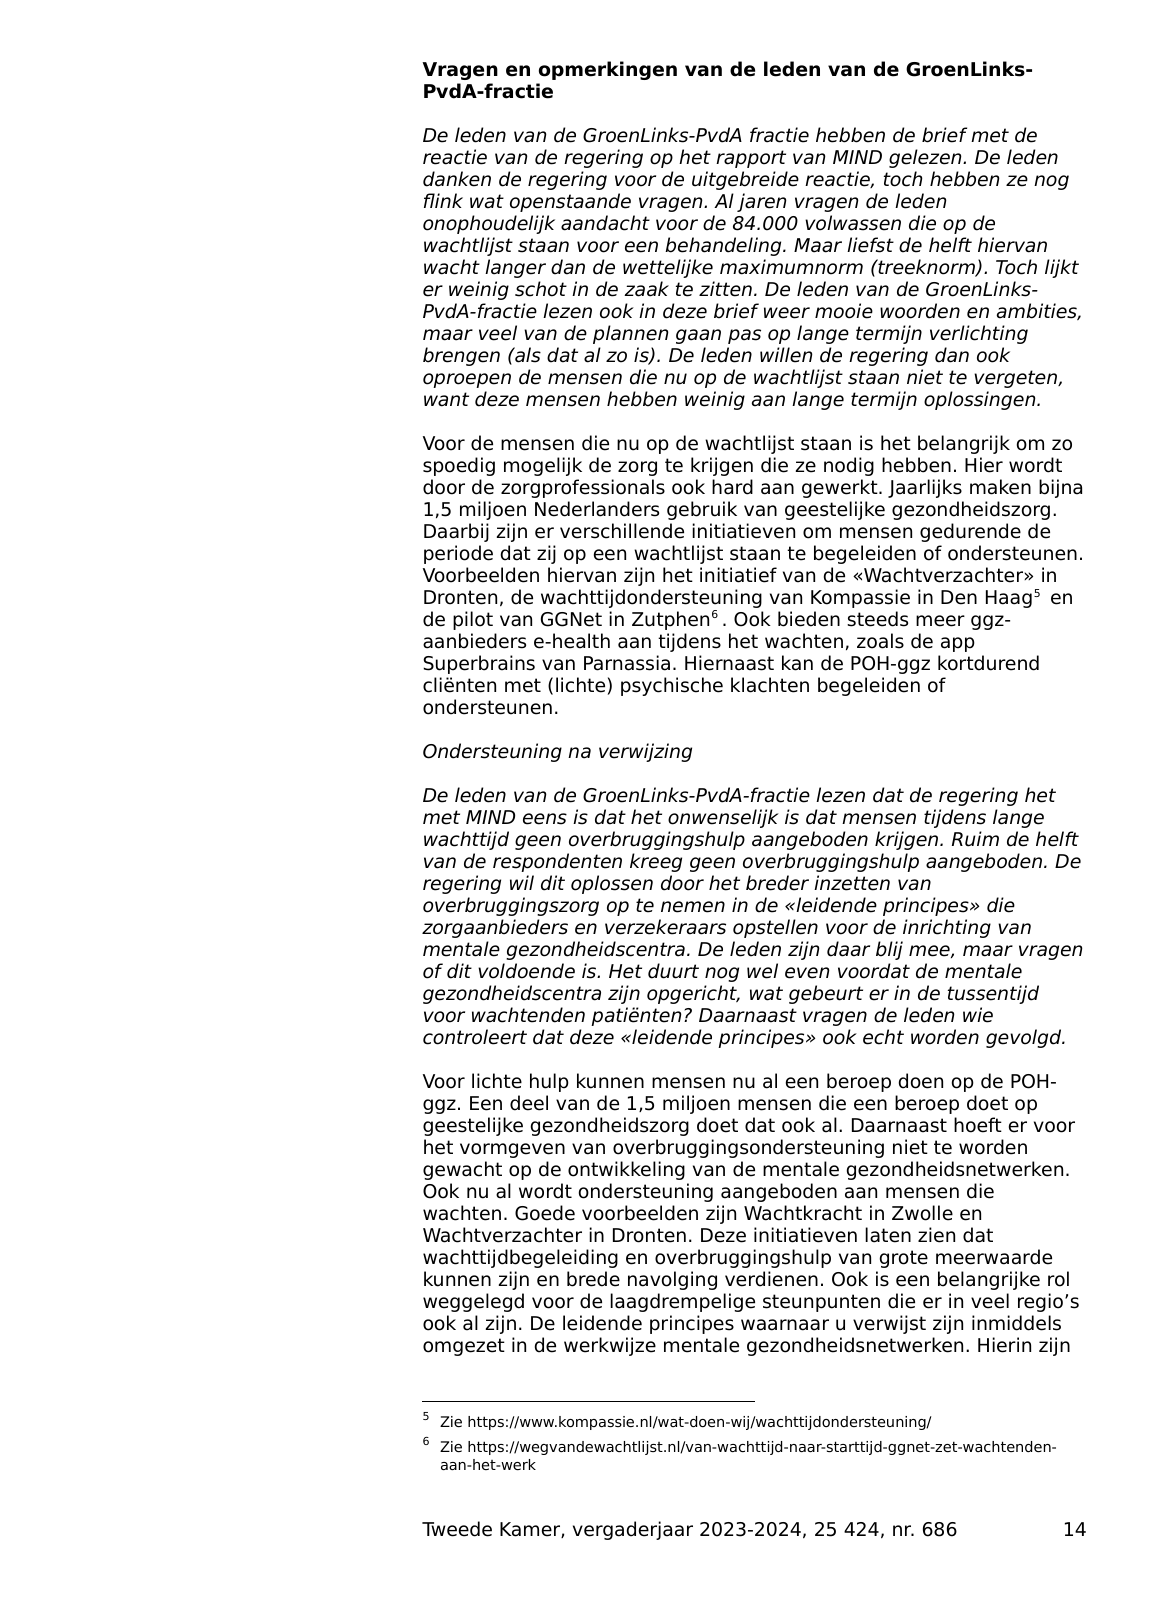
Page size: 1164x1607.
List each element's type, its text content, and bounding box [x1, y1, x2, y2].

text De leden van de GroenLinks-PvdA fractie hebben de brief met de reactie van de regering op het rapport van MIND gelezen. De leden danken de regering voor de uitgebreide reactie, toch hebben ze nog flink wat openstaande vragen. Al jaren vragen de leden onophoudelijk aandacht voor de 84.000 volwassen die op de wachtlijst staan voor een behandeling. Maar liefst de helft hiervan wacht langer dan de wettelijke maximumnorm (treeknorm). Toch lijkt er weinig schot in de zaak te zitten. De leden van de GroenLinks-PvdA-fractie lezen ook in deze brief weer mooie woorden en ambities, maar veel van de plannen gaan pas op lange termijn verlichting brengen (als dat al zo is). De leden willen de regering dan ook oproepen de mensen die nu op de wachtlijst staan niet te vergeten, want deze mensen hebben weinig aan lange termijn oplossingen. [422, 125, 1087, 411]
text De leden van de GroenLinks-PvdA-fractie lezen dat de regering het met MIND eens is dat het onwenselijk is dat mensen tijdens lange wachttijd geen overbruggingshulp aangeboden krijgen. Ruim de helft van de respondenten kreeg geen overbruggingshulp aangeboden. De regering wil dit oplossen door het breder inzetten van overbruggingszorg op te nemen in de «leidende principes» die zorgaanbieders en verzekeraars opstellen voor de inrichting van mentale gezondheidscentra. De leden zijn daar blij mee, maar vragen of dit voldoende is. Het duurt nog wel even voordat de mentale gezondheidscentra zijn opgericht, wat gebeurt er in de tussentijd voor wachtenden patiënten? Daarnaast vragen de leden wie controleert dat deze «leidende principes» ook echt worden gevolgd. [422, 785, 1087, 1049]
text Zie https://wegvandewachtlijst.nl/van-wachttijd-naar-starttijd-ggnet-zet-wachtenden-aan-het-werk [422, 1435, 1087, 1474]
text Voor de mensen die nu op de wachtlijst staan is het belangrijk om zo spoedig mogelijk de zorg te krijgen die ze nodig hebben. Hier wordt door de zorgprofessionals ook hard aan gewerkt. Jaarlijks maken bijna 1,5 miljoen Nederlanders gebruik van geestelijke gezondheidszorg. Daarbij zijn er verschillende initiatieven om mensen gedurende de periode dat zij op een wachtlijst staan te begeleiden of ondersteunen. Voorbeelden hiervan zijn het initiatief van de «Wachtverzachter» in Dronten, de wachttijdondersteuning van Kompassie in Den Haag en de pilot van GGNet in Zutphen. Ook bieden steeds meer ggz-aanbieders e-health aan tijdens het wachten, zoals de app Superbrains van Parnassia. Hiernaast kan de POH-ggz kortdurend cliënten met (lichte) psychische klachten begeleiden of ondersteunen. [422, 433, 1087, 719]
subtitle Ondersteuning na verwijzing [422, 741, 1087, 763]
subtitle Vragen en opmerkingen van de leden van de GroenLinks-PvdA-fractie [422, 59, 1087, 103]
text Zie https://www.kompassie.nl/wat-doen-wij/wachttijdondersteuning/ [422, 1410, 1087, 1432]
text Voor lichte hulp kunnen mensen nu al een beroep doen op de POH-ggz. Een deel van de 1,5 miljoen mensen die een beroep doet op geestelijke gezondheidszorg doet dat ook al. Daarnaast hoeft er voor het vormgeven van overbruggingsondersteuning niet te worden gewacht op de ontwikkeling van de mentale gezondheidsnetwerken. Ook nu al wordt ondersteuning aangeboden aan mensen die wachten. Goede voorbeelden zijn Wachtkracht in Zwolle en Wachtverzachter in Dronten. Deze initiatieven laten zien dat wachttijdbegeleiding en overbruggingshulp van grote meerwaarde kunnen zijn en brede navolging verdienen. Ook is een belangrijke rol weggelegd voor de laagdrempelige steunpunten die er in veel regio’s ook al zijn. De leidende principes waarnaar u verwijst zijn inmiddels omgezet in de werkwijze mentale gezondheidsnetwerken. Hierin zijn [422, 1071, 1087, 1357]
